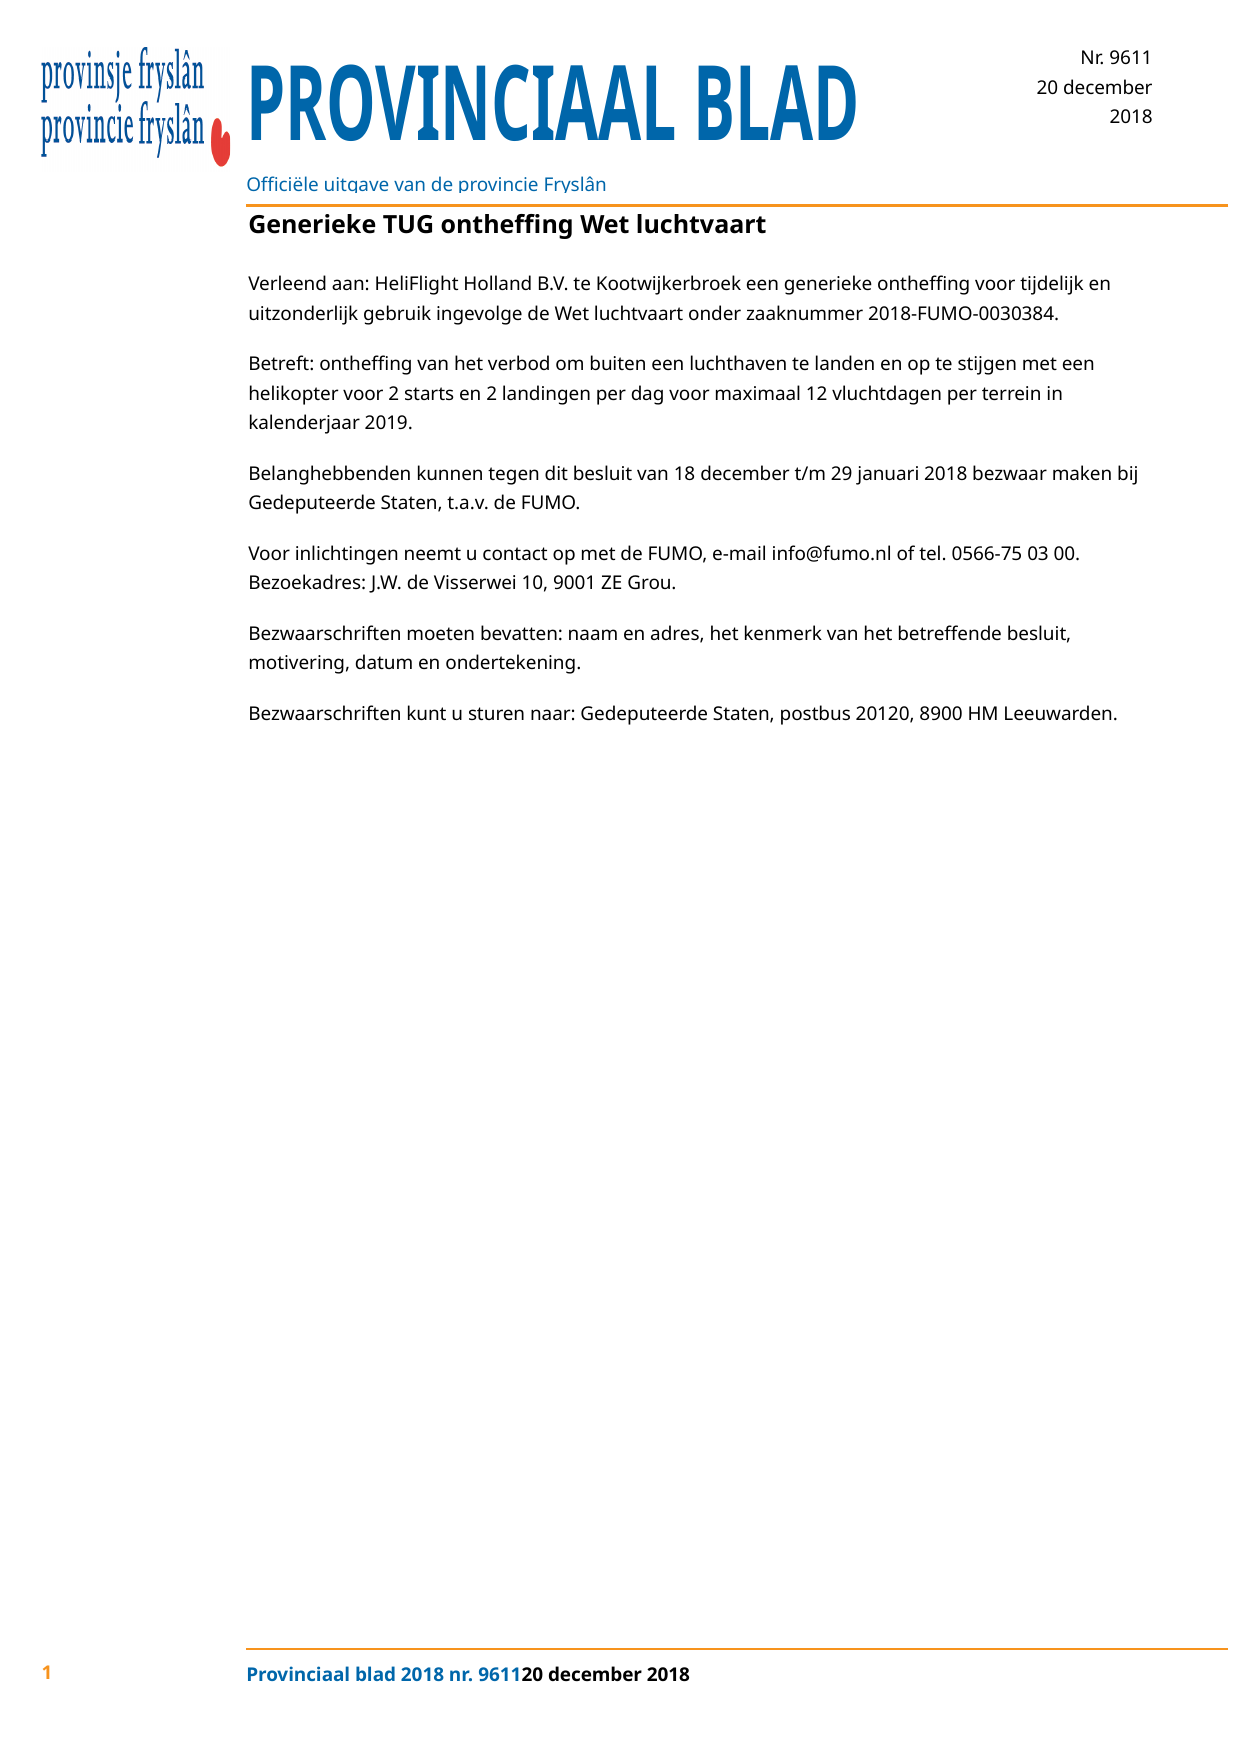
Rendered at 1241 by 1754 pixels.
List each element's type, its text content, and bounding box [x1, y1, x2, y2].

text Betreft: ontheffing van het verbod om buiten een luchthaven te landen en op te stijgen met een helikopter voor 2 starts en 2 landingen per dag voor maximaal 12 vluchtdagen per terrein in kalenderjaar 2019. [248, 350, 1152, 435]
text Bezwaarschriften moeten bevatten: naam en adres, het kenmerk van het betreffende besluit, motivering, datum en ondertekening. [248, 620, 1152, 675]
text Belanghebbenden kunnen tegen dit besluit van 18 december t/m 29 januari 2018 bezwaar maken bij Gedeputeerde Staten, t.a.v. de FUMO. [248, 460, 1152, 515]
picture [41, 47, 231, 172]
text Voor inlichtingen neemt u contact op met de FUMO, e-mail info@fumo.nl of tel. 0566-75 03 00. Bezoekadres: J.W. de Visserwei 10, 9001 ZE Grou. [248, 540, 1152, 595]
text Verleend aan: HeliFlight Holland B.V. te Kootwijkerbroek een generieke ontheffing voor tijdelijk en uitzonderlijk gebruik ingevolge de Wet luchtvaart onder zaaknummer 2018-FUMO-0030384. [248, 270, 1152, 326]
text Generieke TUG ontheffing Wet luchtvaart [248, 207, 1152, 241]
text Bezwaarschriften kunt u sturen naar: Gedeputeerde Staten, postbus 20120, 8900 HM Leeuwarden. [248, 700, 1152, 726]
